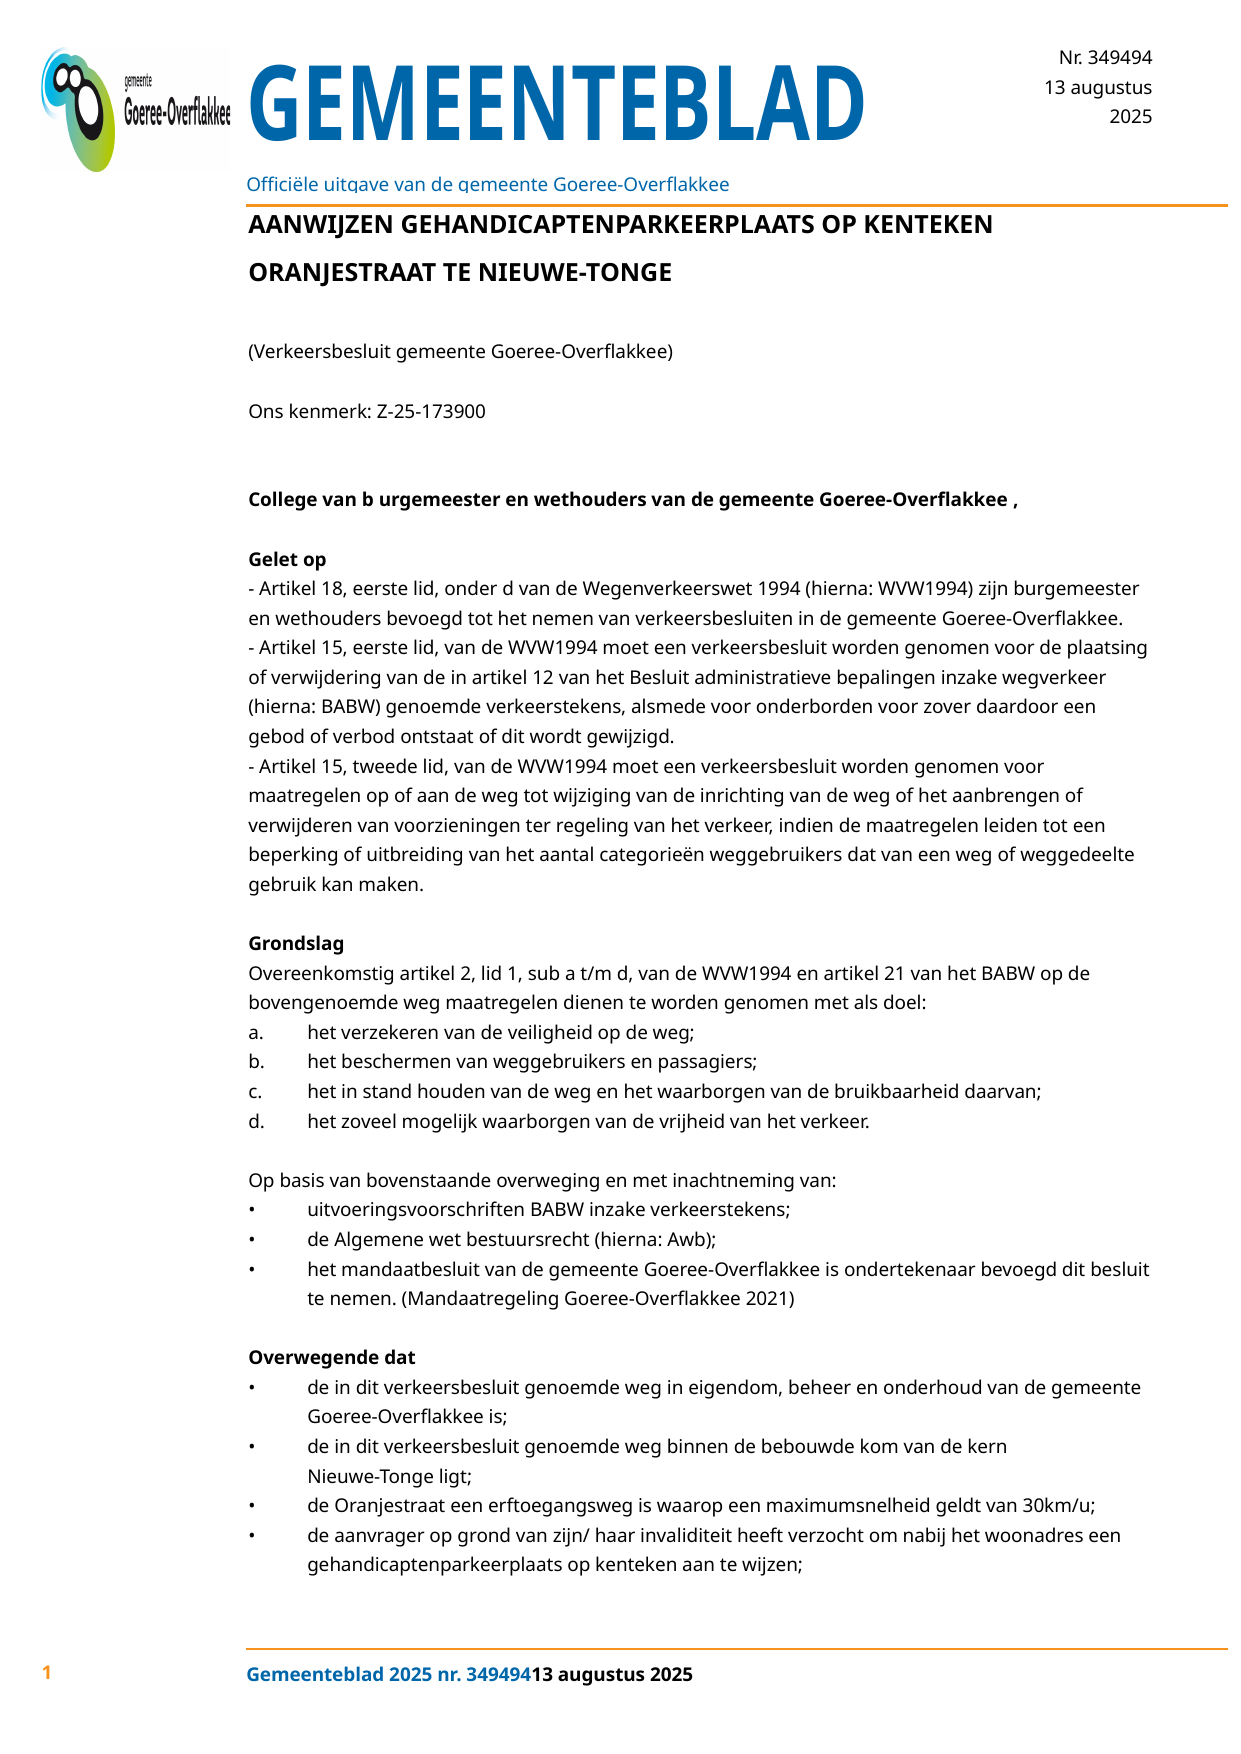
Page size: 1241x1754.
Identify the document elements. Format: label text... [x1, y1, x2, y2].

list de in dit verkeersbesluit genoemde weg in eigendom, beheer en onderhoud van de gemeente Goeree-Overflakkee is; [248, 1374, 1152, 1429]
text Gelet op [248, 546, 1152, 571]
list het beschermen van weggebruikers en passagiers; [248, 1049, 1152, 1074]
list het in stand houden van de weg en het waarborgen van de bruikbaarheid daarvan; [248, 1078, 1152, 1104]
text Overeenkomstig artikel 2, lid 1, sub a t/m d, van de WVW1994 en artikel 21 van het BABW op de bovengenoemde weg maatregelen dienen te worden genomen met als doel: [248, 960, 1152, 1015]
text Grondslag [248, 930, 1152, 956]
list de Oranjestraat een erftoegangsweg is waarop een maximumsnelheid geldt van 30km/u; [248, 1492, 1152, 1518]
text AANWIJZEN GEHANDICAPTENPARKEERPLAATS OP KENTEKEN ORANJESTRAAT TE NIEUWE-TONGE [248, 207, 1152, 288]
text Overwegende dat [248, 1344, 1152, 1370]
text Ons kenmerk: Z-25-173900 [248, 398, 1152, 423]
list de Algemene wet bestuursrecht (hierna: Awb); [248, 1226, 1152, 1252]
text Op basis van bovenstaande overweging en met inachtneming van: [248, 1167, 1152, 1193]
picture [41, 47, 231, 172]
list Nieuwe-Tonge ligt; [248, 1463, 1152, 1488]
text - Artikel 18, eerste lid, onder d van de Wegenverkeerswet 1994 (hierna: WVW1994) zijn burgemeester en wethouders bevoegd tot het nemen van verkeersbesluiten in de gemeente Goeree-Overflakkee. [248, 575, 1152, 631]
list het zoveel mogelijk waarborgen van de vrijheid van het verkeer. [248, 1108, 1152, 1133]
list uitvoeringsvoorschriften BABW inzake verkeerstekens; [248, 1197, 1152, 1222]
list de in dit verkeersbesluit genoemde weg binnen de bebouwde kom van de kern [248, 1433, 1152, 1459]
list de aanvrager op grond van zijn/ haar invaliditeit heeft verzocht om nabij het woonadres een gehandicaptenparkeerplaats op kenteken aan te wijzen; [248, 1522, 1152, 1577]
text - Artikel 15, tweede lid, van de WVW1994 moet een verkeersbesluit worden genomen voor maatregelen op of aan de weg tot wijziging van de inrichting van de weg of het aanbrengen of verwijderen van voorzieningen ter regeling van het verkeer, indien de maatregelen leiden tot een beperking of uitbreiding van het aantal categorieën weggebruikers dat van een weg of weggedeelte gebruik kan maken. [248, 753, 1152, 897]
list het verzekeren van de veiligheid op de weg; [248, 1019, 1152, 1045]
text (Verkeersbesluit gemeente Goeree-Overflakkee) [248, 339, 1152, 364]
text College van b urgemeester en wethouders van de gemeente Goeree-Overflakkee , [248, 487, 1152, 512]
text - Artikel 15, eerste lid, van de WVW1994 moet een verkeersbesluit worden genomen voor de plaatsing of verwijdering van de in artikel 12 van het Besluit administratieve bepalingen inzake wegverkeer (hierna: BABW) genoemde verkeerstekens, alsmede voor onderborden voor zover daardoor een gebod of verbod ontstaat of dit wordt gewijzigd. [248, 634, 1152, 749]
list het mandaatbesluit van de gemeente Goeree-Overflakkee is ondertekenaar bevoegd dit besluit te nemen. (Mandaatregeling Goeree-Overflakkee 2021) [248, 1256, 1152, 1311]
